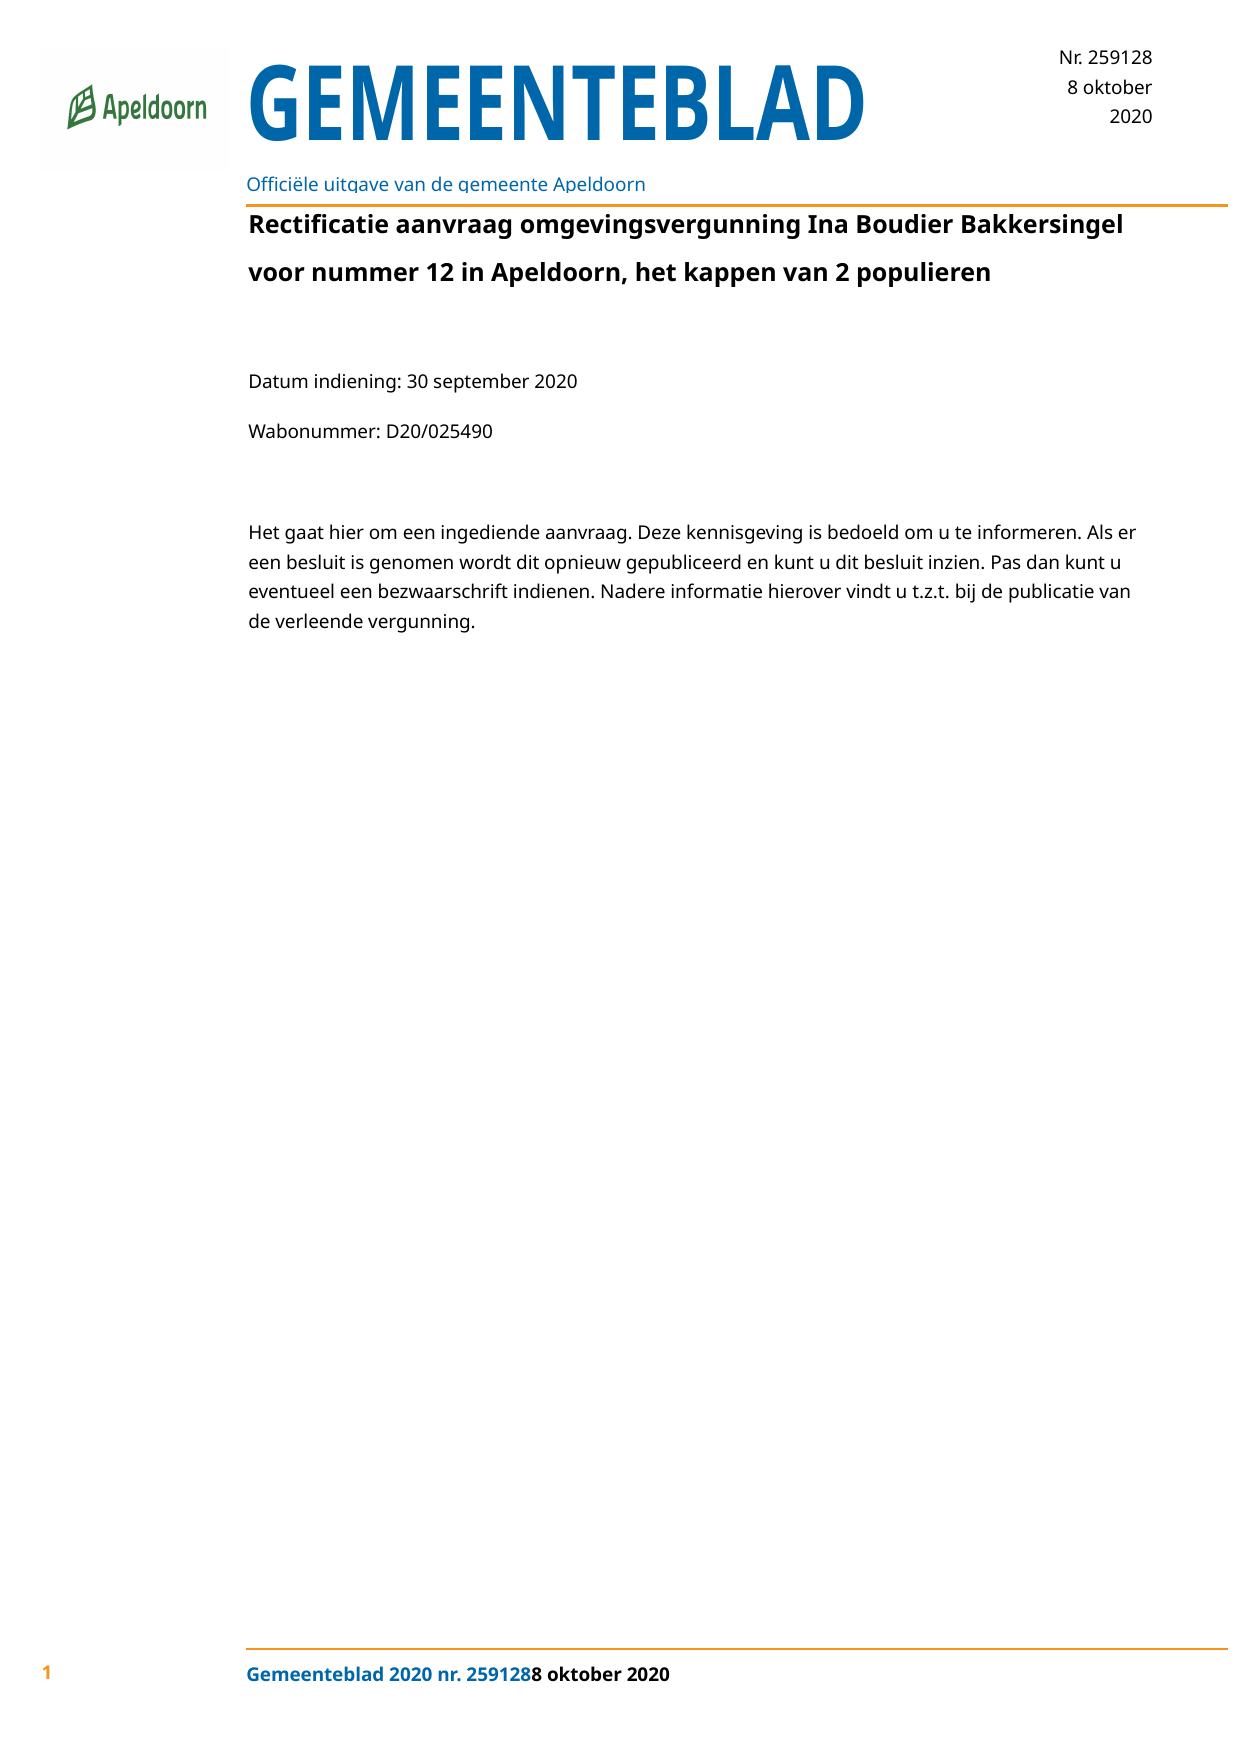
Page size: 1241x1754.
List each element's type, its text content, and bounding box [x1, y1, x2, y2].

text Het gaat hier om een ingediende aanvraag. Deze kennisgeving is bedoeld om u te informeren. Als er een besluit is genomen wordt dit opnieuw gepubliceerd en kunt u dit besluit inzien. Pas dan kunt u eventueel een bezwaarschrift indienen. Nadere informatie hierover vindt u t.z.t. bij de publicatie van de verleende vergunning. [248, 519, 1152, 634]
text Wabonummer: D20/025490 [248, 419, 1152, 444]
text Rectificatie aanvraag omgevingsvergunning Ina Boudier Bakkersingel voor nummer 12 in Apeldoorn, het kappen van 2 populieren [248, 207, 1152, 288]
text Datum indiening: 30 september 2020 [248, 368, 1152, 394]
picture [41, 47, 231, 172]
